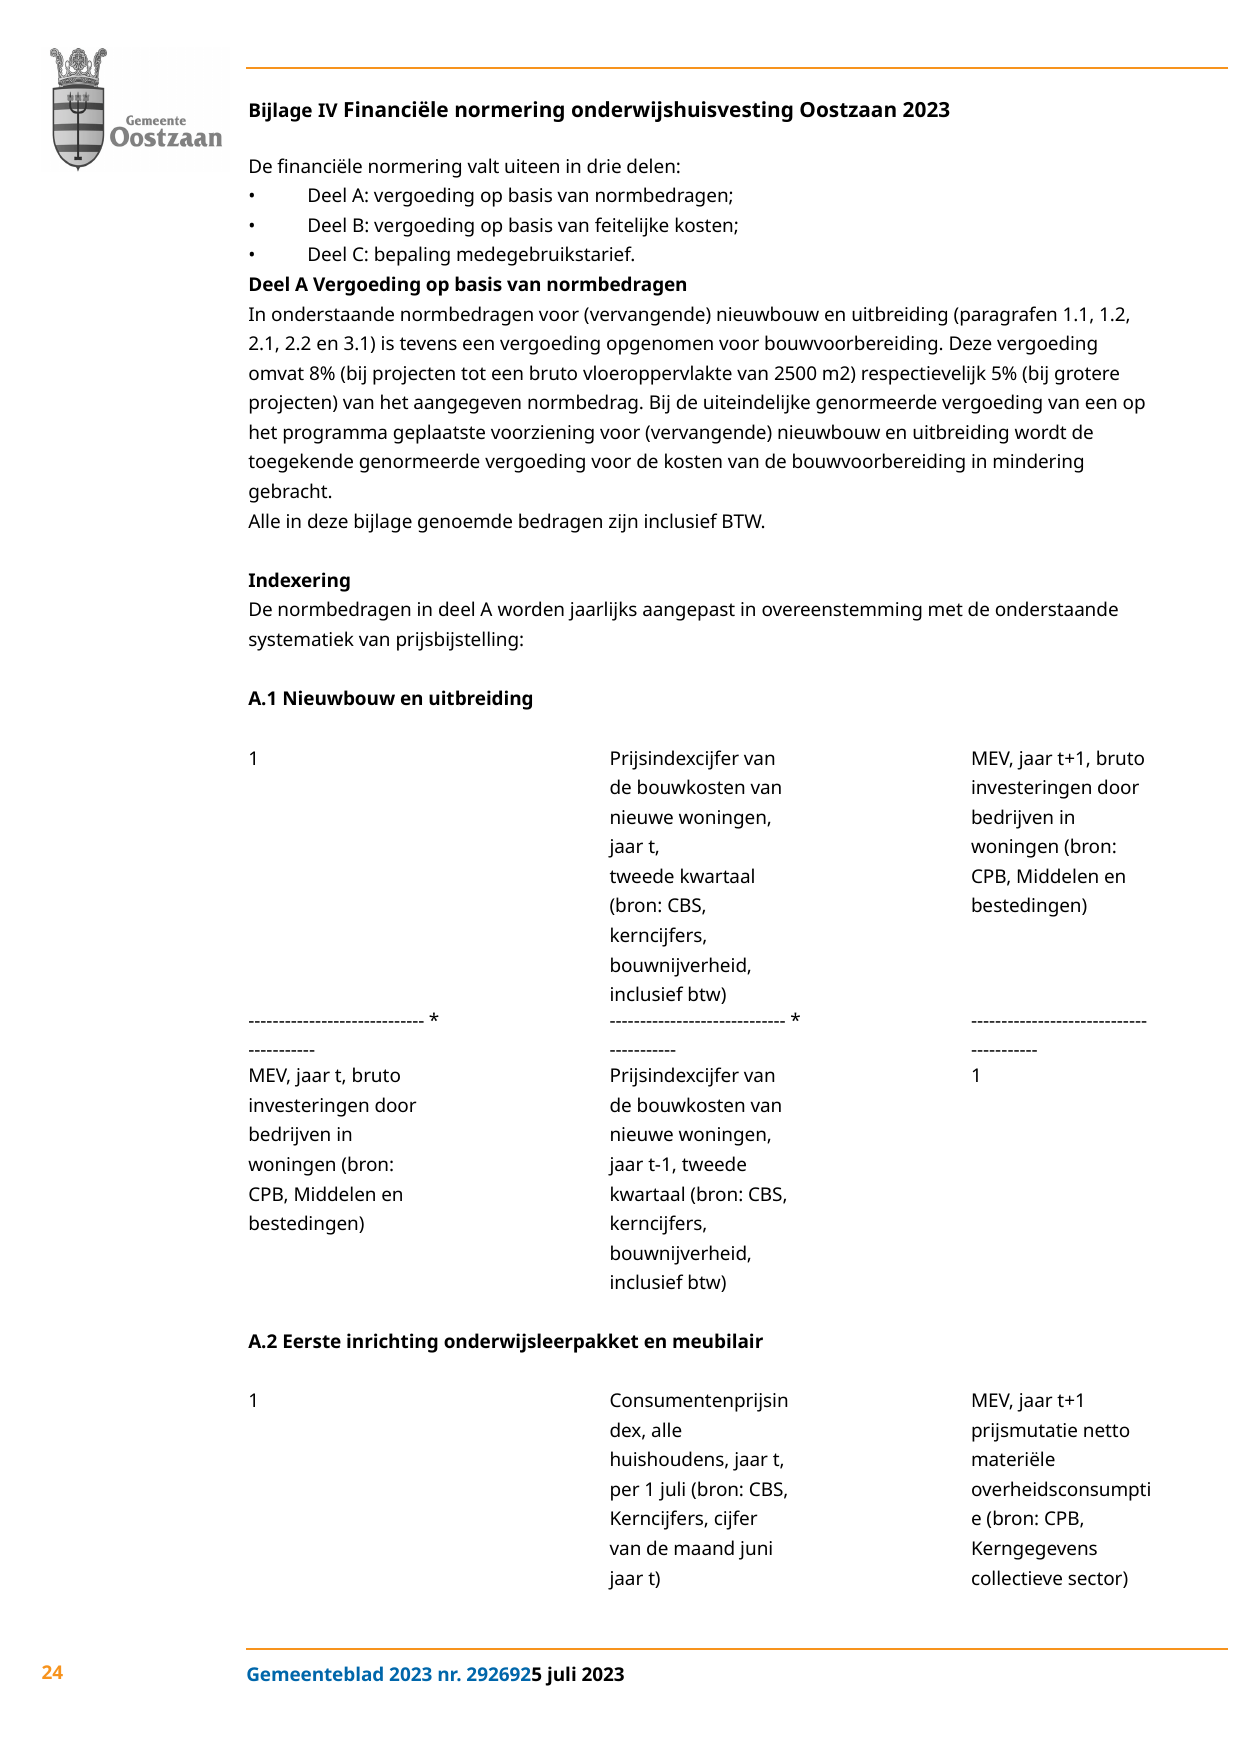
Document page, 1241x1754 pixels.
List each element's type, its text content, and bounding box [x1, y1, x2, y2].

table_header MEV, jaar t+1 prijsmutatie netto materiële overheidsconsumptie (bron: CPB, Kerngegevens collectieve sector) [971, 1387, 1152, 1591]
table_cell Prijsindexcijfer van de bouwkosten van nieuwe woningen, jaar t-1, tweede kwartaal (bron: CBS, kerncijfers, bouwnijverheid, inclusief btw) [609, 1063, 790, 1295]
table_header Prijsindexcijfer van de bouwkosten van nieuwe woningen, jaar t, tweede kwartaal (bron: CBS, kerncijfers, bouwnijverheid, inclusief btw) [609, 745, 790, 1007]
table_cell * [429, 1007, 609, 1062]
table_cell * [790, 1007, 971, 1062]
picture [41, 47, 231, 172]
table_header 1 [248, 745, 429, 1007]
text De financiële normering valt uiteen in drie delen: [248, 153, 1152, 179]
list Deel A: vergoeding op basis van normbedragen; [248, 182, 1152, 208]
table_header [790, 1387, 971, 1591]
text A.1 Nieuwbouw en uitbreiding [248, 685, 1152, 711]
table_cell [429, 1063, 609, 1295]
table_cell 1 [971, 1063, 1152, 1295]
table_cell [790, 1063, 971, 1295]
text Alle in deze bijlage genoemde bedragen zijn inclusief BTW. [248, 508, 1152, 534]
list Deel C: bepaling medegebruikstarief. [248, 242, 1152, 267]
table_cell ---------------------------------------- [971, 1007, 1152, 1062]
table_header [429, 745, 609, 1007]
text Indexering [248, 567, 1152, 593]
table_cell ---------------------------------------- [609, 1007, 790, 1062]
table_header MEV, jaar t+1, bruto investeringen door bedrijven in woningen (bron: CPB, Middelen en bestedingen) [971, 745, 1152, 1007]
table_header [790, 745, 971, 1007]
table_cell ---------------------------------------- [248, 1007, 429, 1062]
list Deel B: vergoeding op basis van feitelijke kosten; [248, 212, 1152, 238]
table_cell MEV, jaar t, bruto investeringen door bedrijven in woningen (bron: CPB, Middelen en bestedingen) [248, 1063, 429, 1295]
table_header [429, 1387, 609, 1591]
text Deel A Vergoeding op basis van normbedragen [248, 271, 1152, 297]
table_header Consumentenprijsindex, alle huishoudens, jaar t, per 1 juli (bron: CBS, Kerncijfers, cijfer van de maand juni jaar t) [609, 1387, 790, 1591]
text De normbedragen in deel A worden jaarlijks aangepast in overeenstemming met de onderstaande systematiek van prijsbijstelling: [248, 597, 1152, 652]
text In onderstaande normbedragen voor (vervangende) nieuwbouw en uitbreiding (paragrafen 1.1, 1.2, 2.1, 2.2 en 3.1) is tevens een vergoeding opgenomen voor bouwvoorbereiding. Deze vergoeding omvat 8% (bij projecten tot een bruto vloeroppervlakte van 2500 m2) respectievelijk 5% (bij grotere projecten) van het aangegeven normbedrag. Bij de uiteindelijke genormeerde vergoeding van een op het programma geplaatste voorziening voor (vervangende) nieuwbouw en uitbreiding wordt de toegekende genormeerde vergoeding voor de kosten van de bouwvoorbereiding in mindering gebracht. [248, 301, 1152, 504]
table_header 1 [248, 1387, 429, 1591]
text Bijlage IV Financiële normering onderwijshuisvesting Oostzaan 2023 [248, 95, 1152, 123]
text A.2 Eerste inrichting onderwijsleerpakket en meubilair [248, 1328, 1152, 1354]
